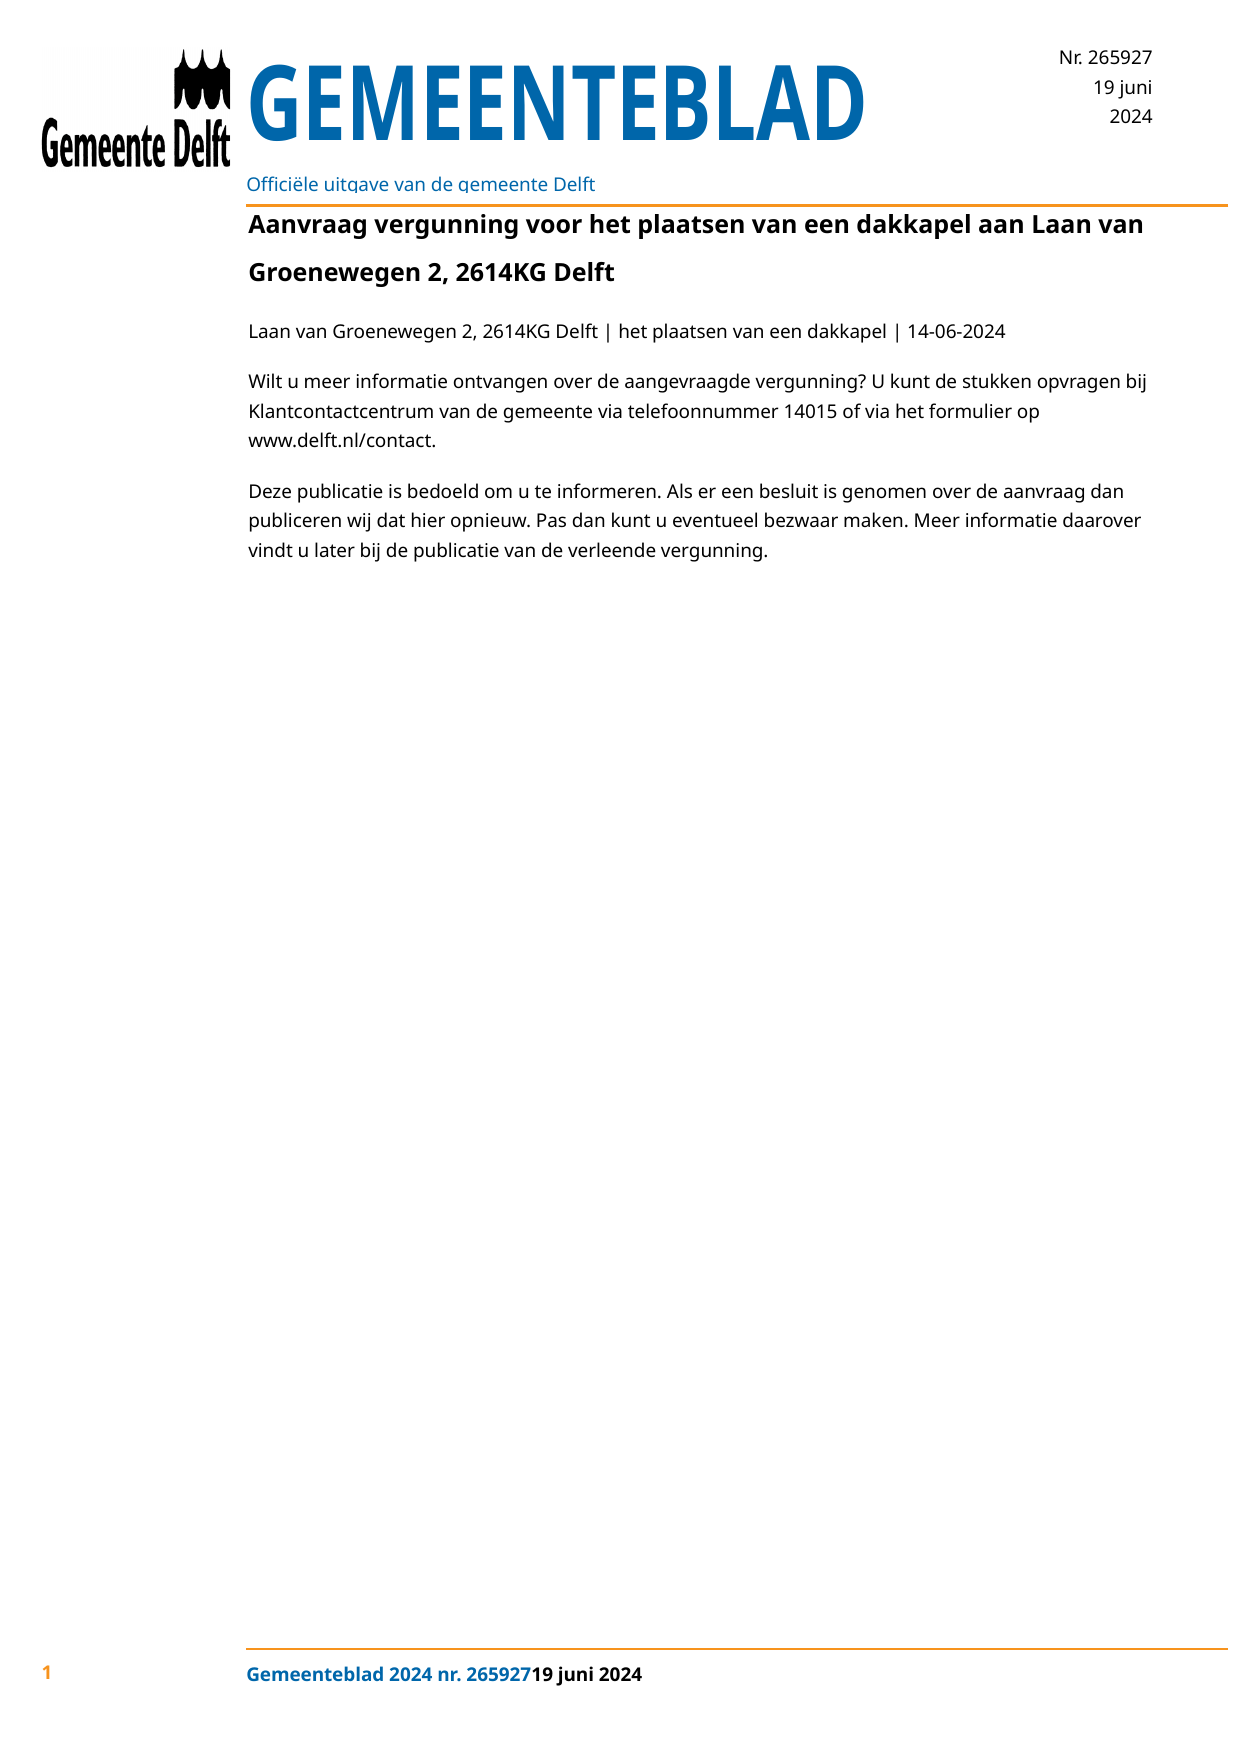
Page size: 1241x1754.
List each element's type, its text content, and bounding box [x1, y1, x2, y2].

picture [41, 47, 231, 172]
text Wilt u meer informatie ontvangen over de aangevraagde vergunning? U kunt de stukken opvragen bij Klantcontactcentrum van de gemeente via telefoonnummer 14015 of via het formulier op www.delft.nl/contact. [248, 368, 1152, 453]
text Deze publicatie is bedoeld om u te informeren. Als er een besluit is genomen over de aanvraag dan publiceren wij dat hier opnieuw. Pas dan kunt u eventueel bezwaar maken. Meer informatie daarover vindt u later bij de publicatie van de verleende vergunning. [248, 478, 1152, 563]
text Laan van Groenewegen 2, 2614KG Delft | het plaatsen van een dakkapel | 14-06-2024 [248, 318, 1152, 344]
text Aanvraag vergunning voor het plaatsen van een dakkapel aan Laan van Groenewegen 2, 2614KG Delft [248, 207, 1152, 288]
